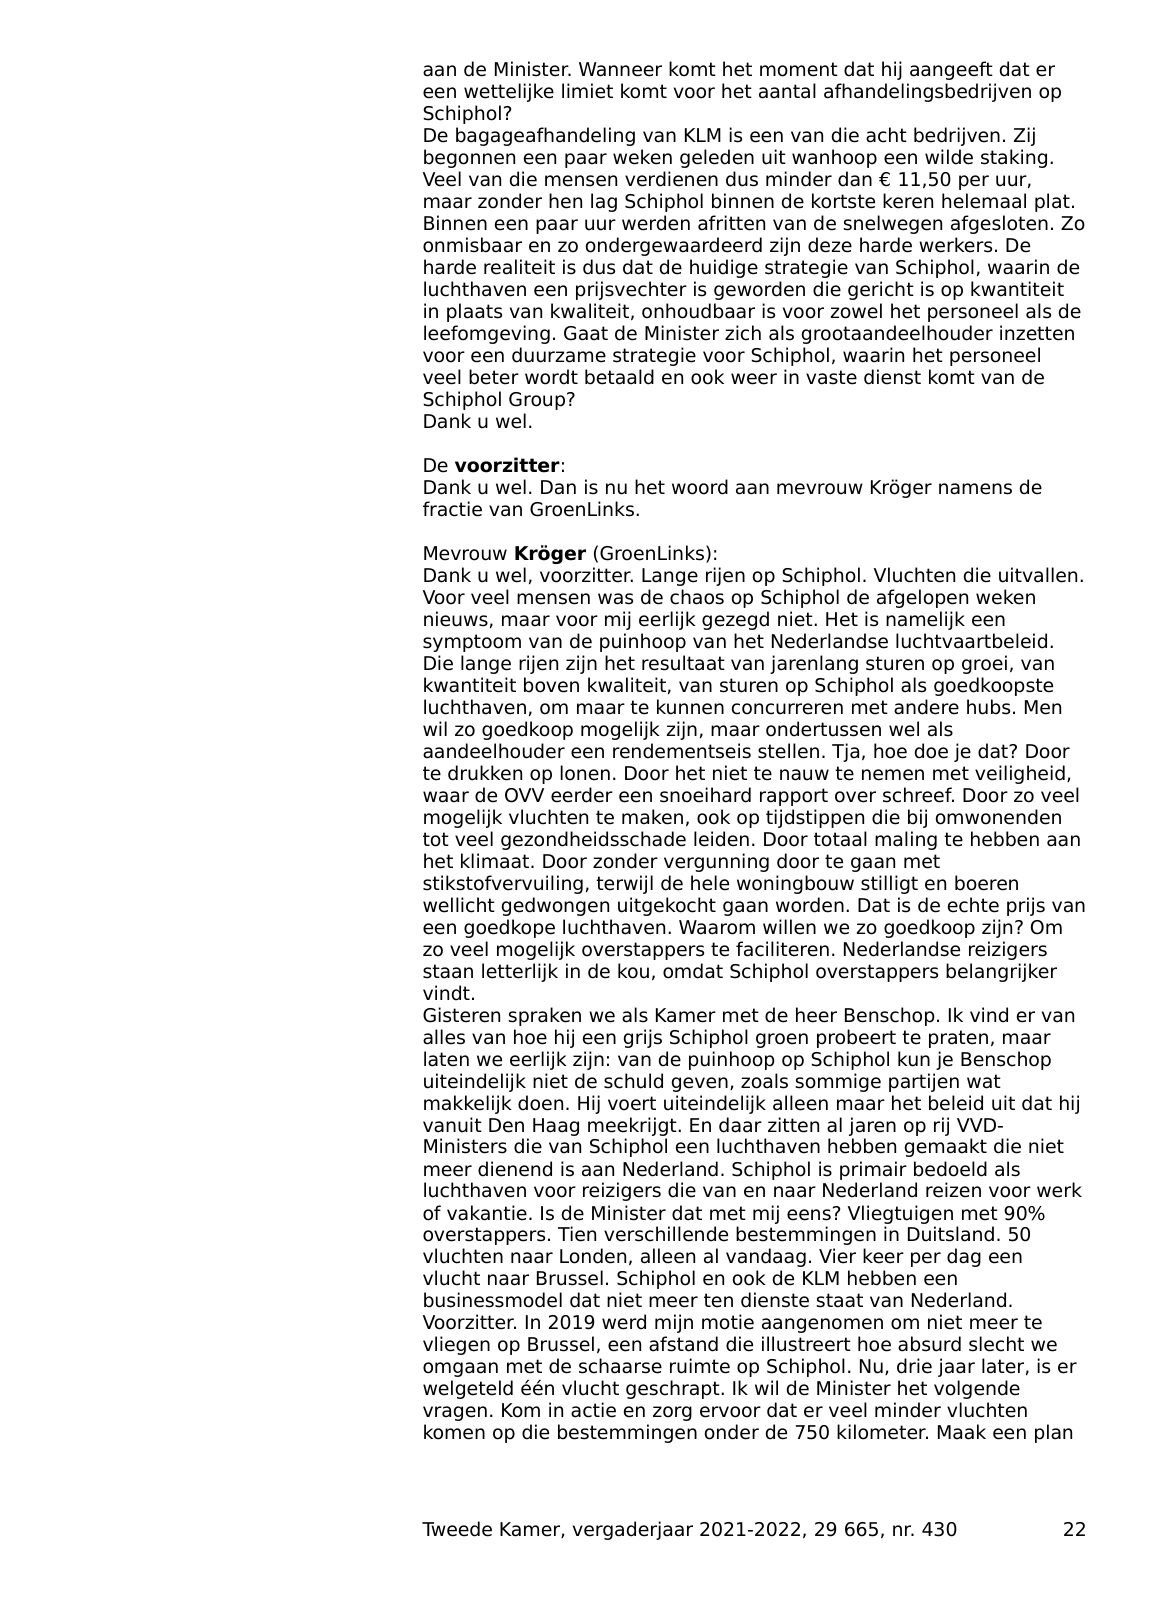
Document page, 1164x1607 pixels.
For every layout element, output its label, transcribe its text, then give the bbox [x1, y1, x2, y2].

text De bagageafhandeling van KLM is een van die acht bedrijven. Zij begonnen een paar weken geleden uit wanhoop een wilde staking. Veel van die mensen verdienen dus minder dan € 11,50 per uur, maar zonder hen lag Schiphol binnen de kortste keren helemaal plat. Binnen een paar uur werden afritten van de snelwegen afgesloten. Zo onmisbaar en zo ondergewaardeerd zijn deze harde werkers. De harde realiteit is dus dat de huidige strategie van Schiphol, waarin de luchthaven een prijsvechter is geworden die gericht is op kwantiteit in plaats van kwaliteit, onhoudbaar is voor zowel het personeel als de leefomgeving. Gaat de Minister zich als grootaandeelhouder inzetten voor een duurzame strategie voor Schiphol, waarin het personeel veel beter wordt betaald en ook weer in vaste dienst komt van de Schiphol Group? [422, 125, 1087, 411]
text Voorzitter. In 2019 werd mijn motie aangenomen om niet meer te vliegen op Brussel, een afstand die illustreert hoe absurd slecht we omgaan met de schaarse ruimte op Schiphol. Nu, drie jaar later, is er welgeteld één vlucht geschrapt. Ik wil de Minister het volgende vragen. Kom in actie en zorg ervoor dat er veel minder vluchten komen op die bestemmingen onder de 750 kilometer. Maak een plan [422, 1312, 1087, 1444]
text Dank u wel, voorzitter. Lange rijen op Schiphol. Vluchten die uitvallen. Voor veel mensen was de chaos op Schiphol de afgelopen weken nieuws, maar voor mij eerlijk gezegd niet. Het is namelijk een symptoom van de puinhoop van het Nederlandse luchtvaartbeleid. Die lange rijen zijn het resultaat van jarenlang sturen op groei, van kwantiteit boven kwaliteit, van sturen op Schiphol als goedkoopste luchthaven, om maar te kunnen concurreren met andere hubs. Men wil zo goedkoop mogelijk zijn, maar ondertussen wel als aandeelhouder een rendementseis stellen. Tja, hoe doe je dat? Door te drukken op lonen. Door het niet te nauw te nemen met veiligheid, waar de OVV eerder een snoeihard rapport over schreef. Door zo veel mogelijk vluchten te maken, ook op tijdstippen die bij omwonenden tot veel gezondheidsschade leiden. Door totaal maling te hebben aan het klimaat. Door zonder vergunning door te gaan met stikstofvervuiling, terwijl de hele woningbouw stilligt en boeren wellicht gedwongen uitgekocht gaan worden. Dat is de echte prijs van een goedkope luchthaven. Waarom willen we zo goedkoop zijn? Om zo veel mogelijk overstappers te faciliteren. Nederlandse reizigers staan letterlijk in de kou, omdat Schiphol overstappers belangrijker vindt. [422, 565, 1087, 1004]
text Dank u wel. Dan is nu het woord aan mevrouw Kröger namens de fractie van GroenLinks. [422, 477, 1087, 521]
text De voorzitter: [422, 455, 1087, 477]
text Mevrouw Kröger (GroenLinks): [422, 543, 1087, 565]
text aan de Minister. Wanneer komt het moment dat hij aangeeft dat er een wettelijke limiet komt voor het aantal afhandelingsbedrijven op Schiphol? [422, 59, 1087, 125]
text Gisteren spraken we als Kamer met de heer Benschop. Ik vind er van alles van hoe hij een grijs Schiphol groen probeert te praten, maar laten we eerlijk zijn: van de puinhoop op Schiphol kun je Benschop uiteindelijk niet de schuld geven, zoals sommige partijen wat makkelijk doen. Hij voert uiteindelijk alleen maar het beleid uit dat hij vanuit Den Haag meekrijgt. En daar zitten al jaren op rij VVD-Ministers die van Schiphol een luchthaven hebben gemaakt die niet meer dienend is aan Nederland. Schiphol is primair bedoeld als luchthaven voor reizigers die van en naar Nederland reizen voor werk of vakantie. Is de Minister dat met mij eens? Vliegtuigen met 90% overstappers. Tien verschillende bestemmingen in Duitsland. 50 vluchten naar Londen, alleen al vandaag. Vier keer per dag een vlucht naar Brussel. Schiphol en ook de KLM hebben een businessmodel dat niet meer ten dienste staat van Nederland. [422, 1004, 1087, 1312]
text Dank u wel. [422, 411, 1087, 433]
